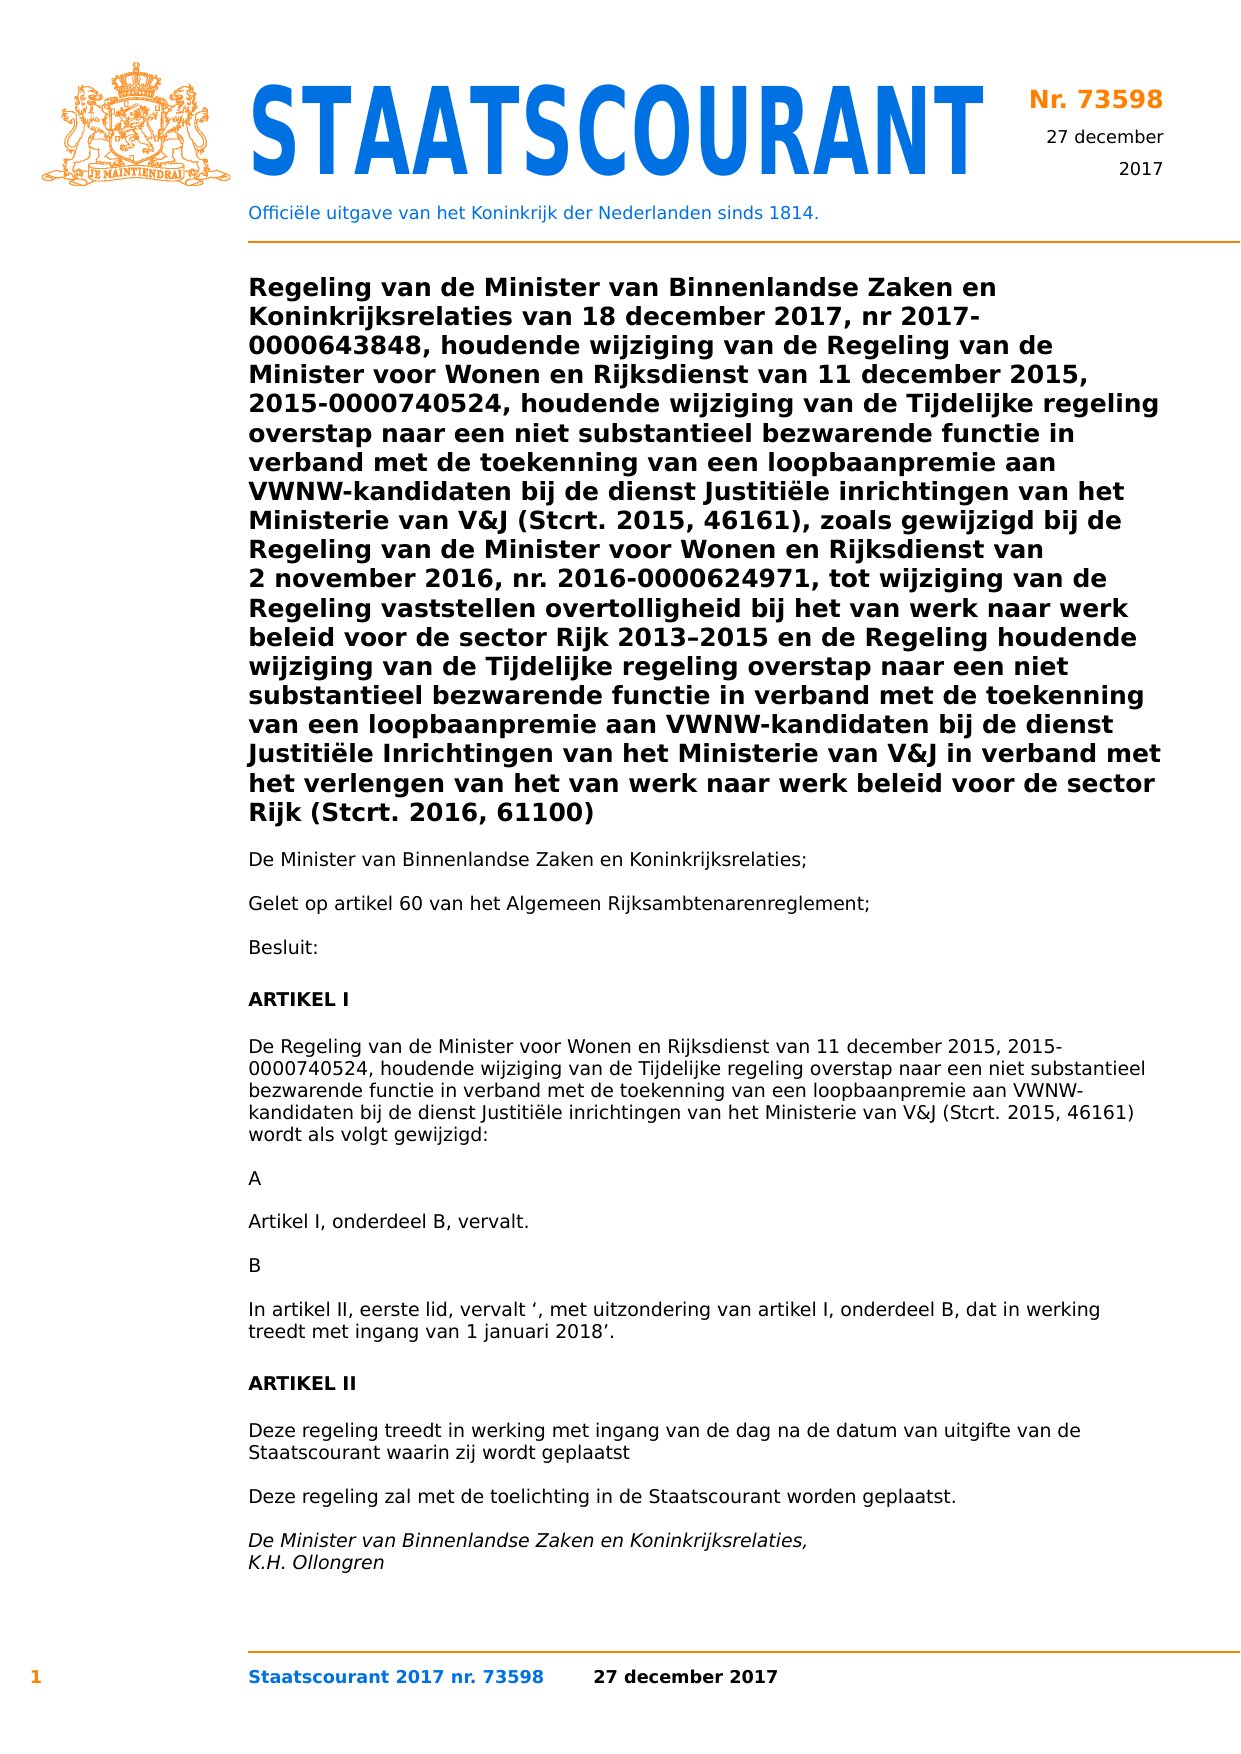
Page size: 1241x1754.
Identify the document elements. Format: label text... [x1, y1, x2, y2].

subtitle Regeling van de Minister van Binnenlandse Zaken en Koninkrijksrelaties van 18 december 2017, nr 2017-0000643848, houdende wijziging van de Regeling van de Minister voor Wonen en Rijksdienst van 11 december 2015, 2015-0000740524, houdende wijziging van de Tijdelijke regeling overstap naar een niet substantieel bezwarende functie in verband met de toekenning van een loopbaanpremie aan VWNW-kandidaten bij de dienst Justitiële inrichtingen van het Ministerie van V&J (Stcrt. 2015, 46161), zoals gewijzigd bij de Regeling van de Minister voor Wonen en Rijksdienst van 2 november 2016, nr. 2016-0000624971, tot wijziging van de Regeling vaststellen overtolligheid bij het van werk naar werk beleid voor de sector Rijk 2013–2015 en de Regeling houdende wijziging van de Tijdelijke regeling overstap naar een niet substantieel bezwarende functie in verband met de toekenning van een loopbaanpremie aan VWNW-kandidaten bij de dienst Justitiële Inrichtingen van het Ministerie van V&J in verband met het verlengen van het van werk naar werk beleid voor de sector Rijk (Stcrt. 2016, 61100) [248, 273, 1163, 827]
text De Minister van Binnenlandse Zaken en Koninkrijksrelaties, K.H. Ollongren [248, 1530, 1163, 1574]
table_cell 2017 [998, 153, 1240, 203]
text Besluit: [248, 937, 1163, 959]
text Deze regeling treedt in werking met ingang van de dag na de datum van uitgifte van de Staatscourant waarin zij wordt geplaatst [248, 1420, 1163, 1464]
subtitle ARTIKEL II [248, 1373, 1163, 1395]
text De Regeling van de Minister voor Wonen en Rijksdienst van 11 december 2015, 2015-0000740524, houdende wijziging van de Tijdelijke regeling overstap naar een niet substantieel bezwarende functie in verband met de toekenning van een loopbaanpremie aan VWNW-kandidaten bij de dienst Justitiële inrichtingen van het Ministerie van V&J (Stcrt. 2015, 46161) wordt als volgt gewijzigd: [248, 1036, 1163, 1146]
text In artikel II, eerste lid, vervalt ‘, met uitzondering van artikel I, onderdeel B, dat in werking treedt met ingang van 1 januari 2018’. [248, 1299, 1163, 1343]
picture [41, 62, 231, 186]
table_header Nr. 73598 [998, 62, 1240, 121]
text Gelet op artikel 60 van het Algemeen Rijksambtenarenreglement; [248, 893, 1163, 915]
table_header STAATSCOURANT [248, 62, 998, 203]
table_cell 27 december [998, 121, 1240, 153]
text De Minister van Binnenlandse Zaken en Koninkrijksrelaties; [248, 849, 1163, 871]
text Artikel I, onderdeel B, vervalt. [248, 1211, 1163, 1233]
table_cell Officiële uitgave van het Koninkrijk der Nederlanden sinds 1814. [248, 203, 1240, 241]
table_header [25, 62, 248, 241]
text A [248, 1167, 1163, 1189]
text Deze regeling zal met de toelichting in de Staatscourant worden geplaatst. [248, 1486, 1163, 1508]
text B [248, 1255, 1163, 1277]
subtitle ARTIKEL I [248, 989, 1163, 1011]
